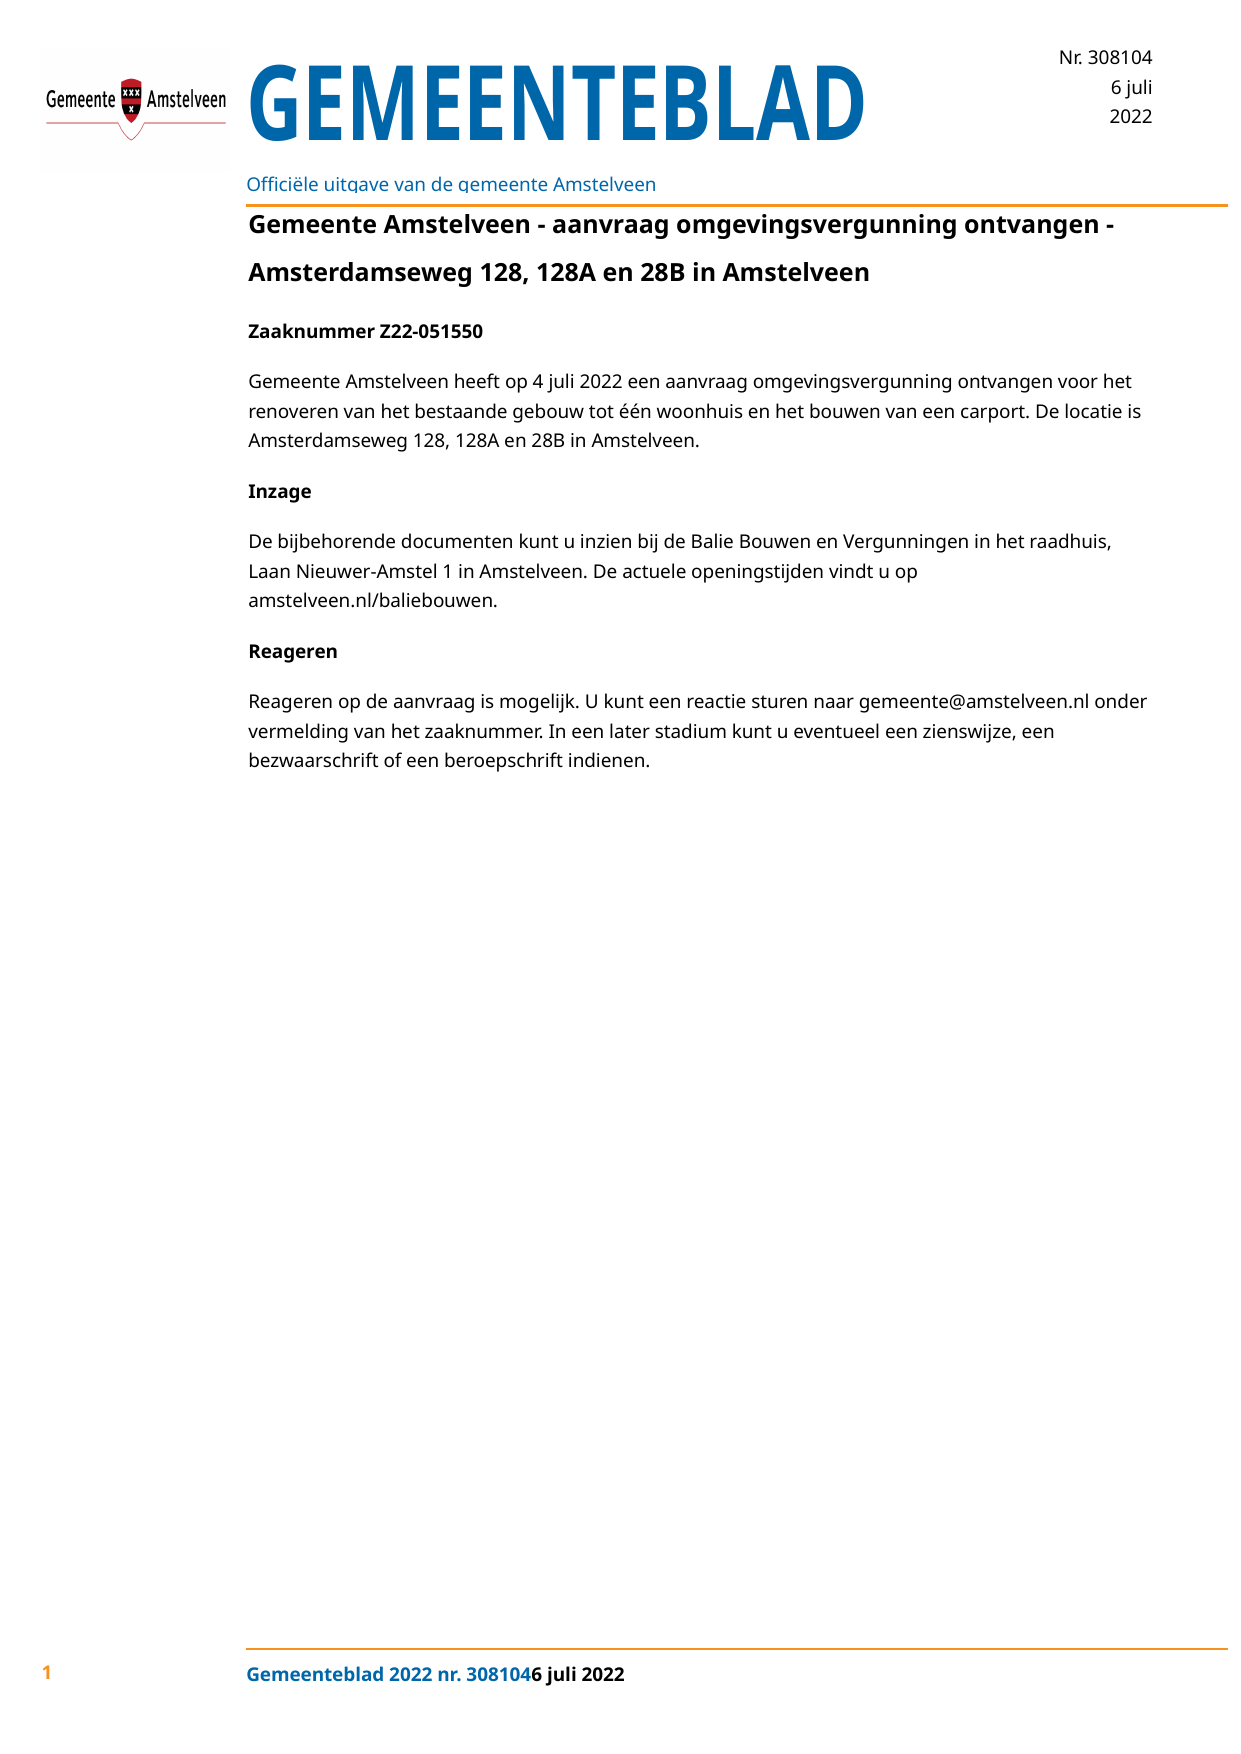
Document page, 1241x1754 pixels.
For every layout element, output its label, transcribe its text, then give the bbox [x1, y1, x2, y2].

text Gemeente Amstelveen - aanvraag omgevingsvergunning ontvangen - Amsterdamseweg 128, 128A en 28B in Amstelveen [248, 207, 1152, 288]
text Zaaknummer Z22-051550 [248, 318, 1152, 344]
text De bijbehorende documenten kunt u inzien bij de Balie Bouwen en Vergunningen in het raadhuis, Laan Nieuwer-Amstel 1 in Amstelveen. De actuele openingstijden vindt u op amstelveen.nl/baliebouwen. [248, 528, 1152, 613]
text Gemeente Amstelveen heeft op 4 juli 2022 een aanvraag omgevingsvergunning ontvangen voor het renoveren van het bestaande gebouw tot één woonhuis en het bouwen van een carport. De locatie is Amsterdamseweg 128, 128A en 28B in Amstelveen. [248, 368, 1152, 453]
text Reageren [248, 638, 1152, 664]
text Reageren op de aanvraag is mogelijk. U kunt een reactie sturen naar gemeente@amstelveen.nl onder vermelding van het zaaknummer. In een later stadium kunt u eventueel een zienswijze, een bezwaarschrift of een beroepschrift indienen. [248, 688, 1152, 773]
text Inzage [248, 478, 1152, 504]
picture [41, 47, 231, 172]
